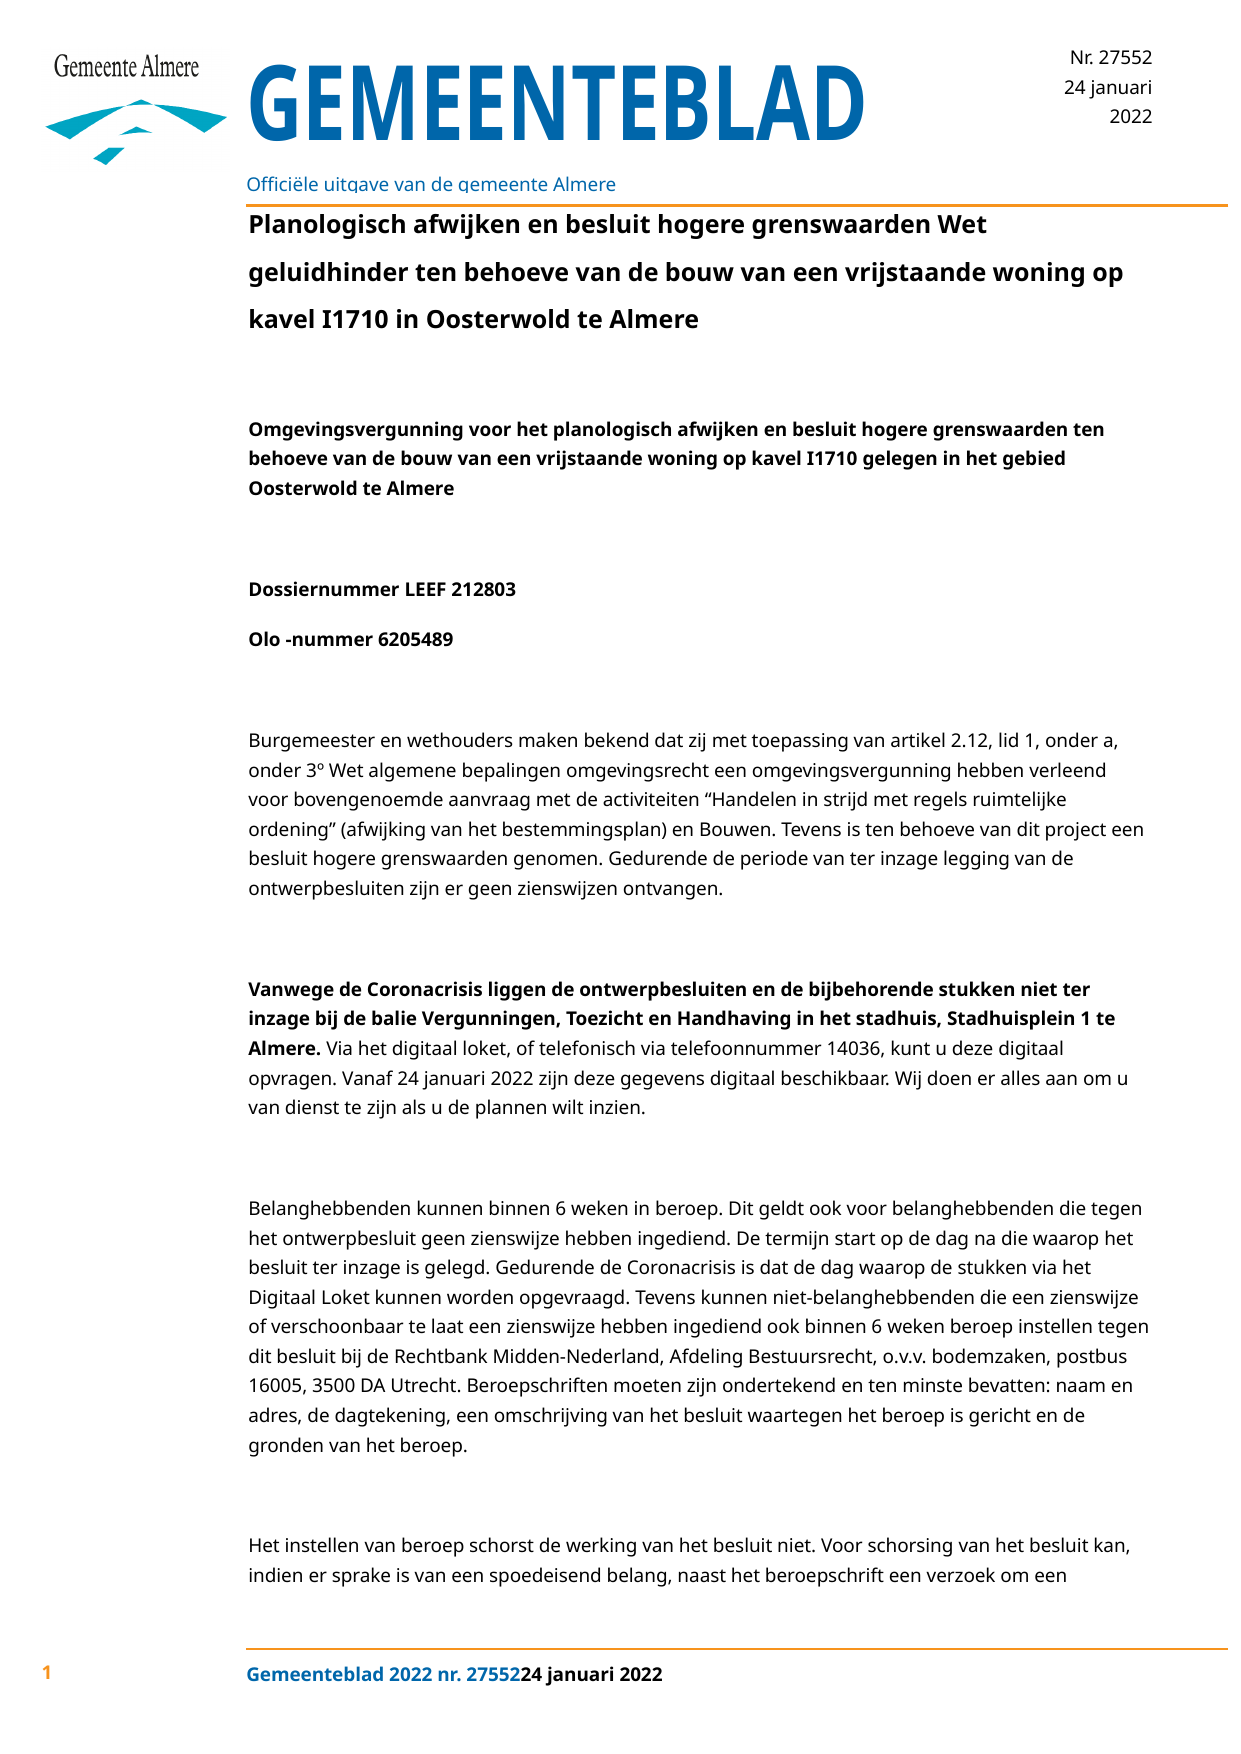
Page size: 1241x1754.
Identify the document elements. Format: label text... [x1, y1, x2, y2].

text Burgemeester en wethouders maken bekend dat zij met toepassing van artikel 2.12, lid 1, onder a, onder 3º Wet algemene bepalingen omgevingsrecht een omgevingsvergunning hebben verleend voor bovengenoemde aanvraag met de activiteiten “Handelen in strijd met regels ruimtelijke ordening” (afwijking van het bestemmingsplan) en Bouwen. Tevens is ten behoeve van dit project een besluit hogere grenswaarden genomen. Gedurende de periode van ter inzage legging van de ontwerpbesluiten zijn er geen zienswijzen ontvangen. [248, 727, 1152, 901]
text Omgevingsvergunning voor het planologisch afwijken en besluit hogere grenswaarden ten behoeve van de bouw van een vrijstaande woning op kavel I1710 gelegen in het gebied Oosterwold te Almere [248, 416, 1152, 501]
text Olo -nummer 6205489 [248, 626, 1152, 652]
text Het instellen van beroep schorst de werking van het besluit niet. Voor schorsing van het besluit kan, indien er sprake is van een spoedeisend belang, naast het beroepschrift een verzoek om een [248, 1533, 1152, 1588]
text Planologisch afwijken en besluit hogere grenswaarden Wet geluidhinder ten behoeve van de bouw van een vrijstaande woning op kavel I1710 in Oosterwold te Almere [248, 207, 1152, 336]
picture [41, 47, 231, 172]
text Dossiernummer LEEF 212803 [248, 576, 1152, 602]
text Belanghebbenden kunnen binnen 6 weken in beroep. Dit geldt ook voor belanghebbenden die tegen het ontwerpbesluit geen zienswijze hebben ingediend. De termijn start op de dag na die waarop het besluit ter inzage is gelegd. Gedurende de Coronacrisis is dat de dag waarop de stukken via het Digitaal Loket kunnen worden opgevraagd. Tevens kunnen niet-belanghebbenden die een zienswijze of verschoonbaar te laat een zienswijze hebben ingediend ook binnen 6 weken beroep instellen tegen dit besluit bij de Rechtbank Midden-Nederland, Afdeling Bestuursrecht, o.v.v. bodemzaken, postbus 16005, 3500 DA Utrecht. Beroepschriften moeten zijn ondertekend en ten minste bevatten: naam en adres, de dagtekening, een omschrijving van het besluit waartegen het beroep is gericht en de gronden van het beroep. [248, 1195, 1152, 1457]
text Vanwege de Coronacrisis liggen de ontwerpbesluiten en de bijbehorende stukken niet ter inzage bij de balie Vergunningen, Toezicht en Handhaving in het stadhuis, Stadhuisplein 1 te Almere. Via het digitaal loket, of telefonisch via telefoonnummer 14036, kunt u deze digitaal opvragen. Vanaf 24 januari 2022 zijn deze gegevens digitaal beschikbaar. Wij doen er alles aan om u van dienst te zijn als u de plannen wilt inzien. [248, 976, 1152, 1120]
